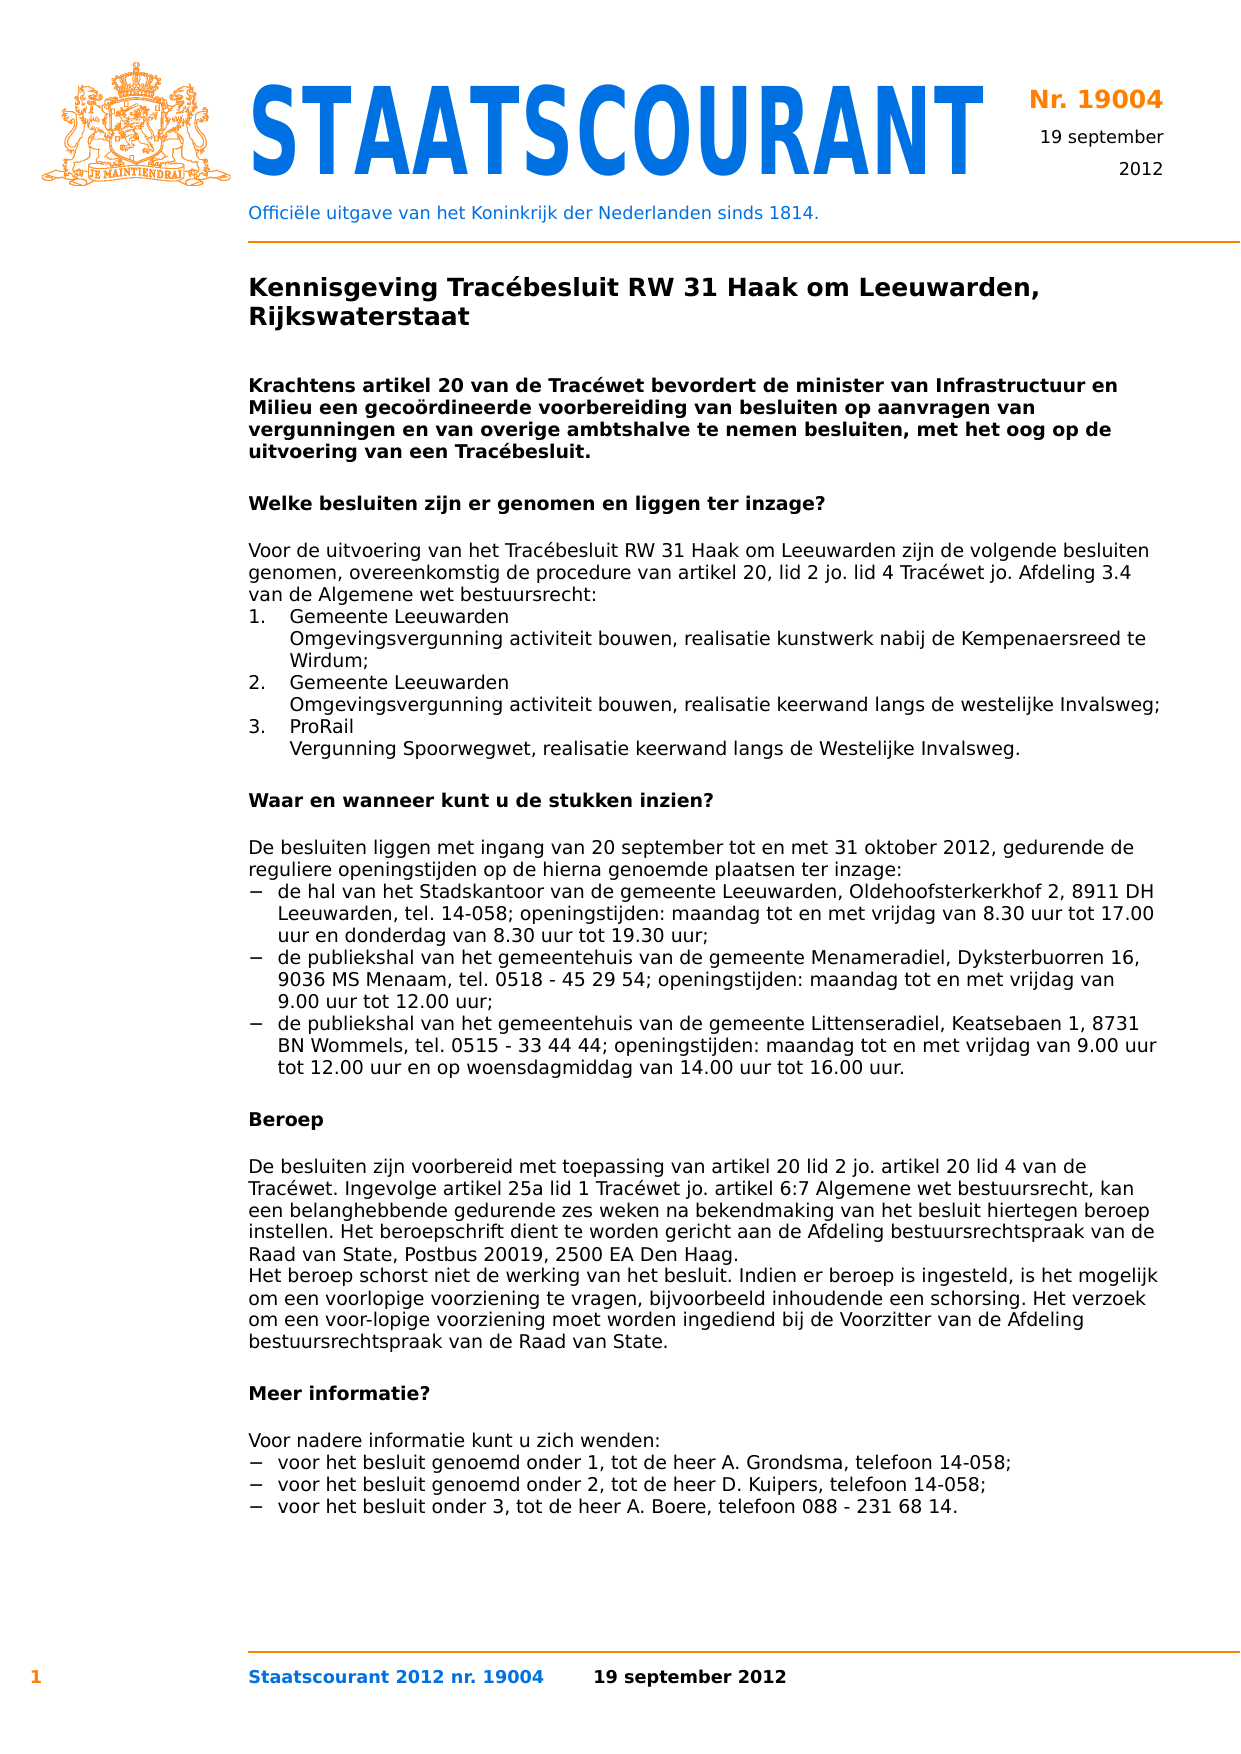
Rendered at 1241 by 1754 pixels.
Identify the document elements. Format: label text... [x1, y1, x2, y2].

text Voor nadere informatie kunt u zich wenden: [248, 1430, 1163, 1452]
text Omgevingsvergunning activiteit bouwen, realisatie kunstwerk nabij de Kempenaersreed te Wirdum; [289, 628, 1163, 672]
table_cell 2012 [998, 153, 1240, 203]
picture [41, 62, 231, 186]
text 3. ProRail [248, 716, 1163, 738]
text − de publiekshal van het gemeentehuis van de gemeente Menameradiel, Dyksterbuorren 16, 9036 MS Menaam, tel. 0518 - 45 29 54; openingstijden: maandag tot en met vrijdag van 9.00 uur tot 12.00 uur; [248, 947, 1163, 1013]
table_header Nr. 19004 [998, 62, 1240, 121]
text − voor het besluit onder 3, tot de heer A. Boere, telefoon 088 - 231 68 14. [248, 1496, 1163, 1518]
table_cell 19 september [998, 121, 1240, 153]
text − voor het besluit genoemd onder 1, tot de heer A. Grondsma, telefoon 14-058; [248, 1452, 1163, 1474]
text De besluiten liggen met ingang van 20 september tot en met 31 oktober 2012, gedurende de reguliere openingstijden op de hierna genoemde plaatsen ter inzage: [248, 837, 1163, 881]
text Krachtens artikel 20 van de Tracéwet bevordert de minister van Infrastructuur en Milieu een gecoördineerde voorbereiding van besluiten op aanvragen van vergunningen en van overige ambtshalve te nemen besluiten, met het oog op de uitvoering van een Tracébesluit. [248, 375, 1163, 463]
text Het beroep schorst niet de werking van het besluit. Indien er beroep is ingesteld, is het mogelijk om een voorlopige voorziening te vragen, bijvoorbeeld inhoudende een schorsing. Het verzoek om een voor-lopige voorziening moet worden ingediend bij de Voorzitter van de Afdeling bestuursrechtspraak van de Raad van State. [248, 1265, 1163, 1353]
subtitle Meer informatie? [248, 1383, 1163, 1405]
text 2. Gemeente Leeuwarden [248, 672, 1163, 694]
text Voor de uitvoering van het Tracébesluit RW 31 Haak om Leeuwarden zijn de volgende besluiten genomen, overeenkomstig de procedure van artikel 20, lid 2 jo. lid 4 Tracéwet jo. Afdeling 3.4 van de Algemene wet bestuursrecht: [248, 540, 1163, 606]
text De besluiten zijn voorbereid met toepassing van artikel 20 lid 2 jo. artikel 20 lid 4 van de Tracéwet. Ingevolge artikel 25a lid 1 Tracéwet jo. artikel 6:7 Algemene wet bestuursrecht, kan een belanghebbende gedurende zes weken na bekendmaking van het besluit hiertegen beroep instellen. Het beroepschrift dient te worden gericht aan de Afdeling bestuursrechtspraak van de Raad van State, Postbus 20019, 2500 EA Den Haag. [248, 1156, 1163, 1265]
table_header STAATSCOURANT [248, 62, 998, 203]
subtitle Kennisgeving Tracébesluit RW 31 Haak om Leeuwarden, Rijkswaterstaat [248, 273, 1163, 331]
subtitle Waar en wanneer kunt u de stukken inzien? [248, 790, 1163, 812]
table_cell Officiële uitgave van het Koninkrijk der Nederlanden sinds 1814. [248, 203, 1240, 241]
text − de publiekshal van het gemeentehuis van de gemeente Littenseradiel, Keatsebaen 1, 8731 BN Wommels, tel. 0515 - 33 44 44; openingstijden: maandag tot en met vrijdag van 9.00 uur tot 12.00 uur en op woensdagmiddag van 14.00 uur tot 16.00 uur. [248, 1013, 1163, 1078]
subtitle Welke besluiten zijn er genomen en liggen ter inzage? [248, 493, 1163, 515]
text Vergunning Spoorwegwet, realisatie keerwand langs de Westelijke Invalsweg. [289, 738, 1163, 760]
subtitle Beroep [248, 1108, 1163, 1131]
text − de hal van het Stadskantoor van de gemeente Leeuwarden, Oldehoofsterkerkhof 2, 8911 DH Leeuwarden, tel. 14-058; openingstijden: maandag tot en met vrijdag van 8.30 uur tot 17.00 uur en donderdag van 8.30 uur tot 19.30 uur; [248, 881, 1163, 947]
text Omgevingsvergunning activiteit bouwen, realisatie keerwand langs de westelijke Invalsweg; [289, 694, 1163, 716]
text − voor het besluit genoemd onder 2, tot de heer D. Kuipers, telefoon 14-058; [248, 1474, 1163, 1496]
text 1. Gemeente Leeuwarden [248, 606, 1163, 628]
table_header [25, 62, 248, 241]
